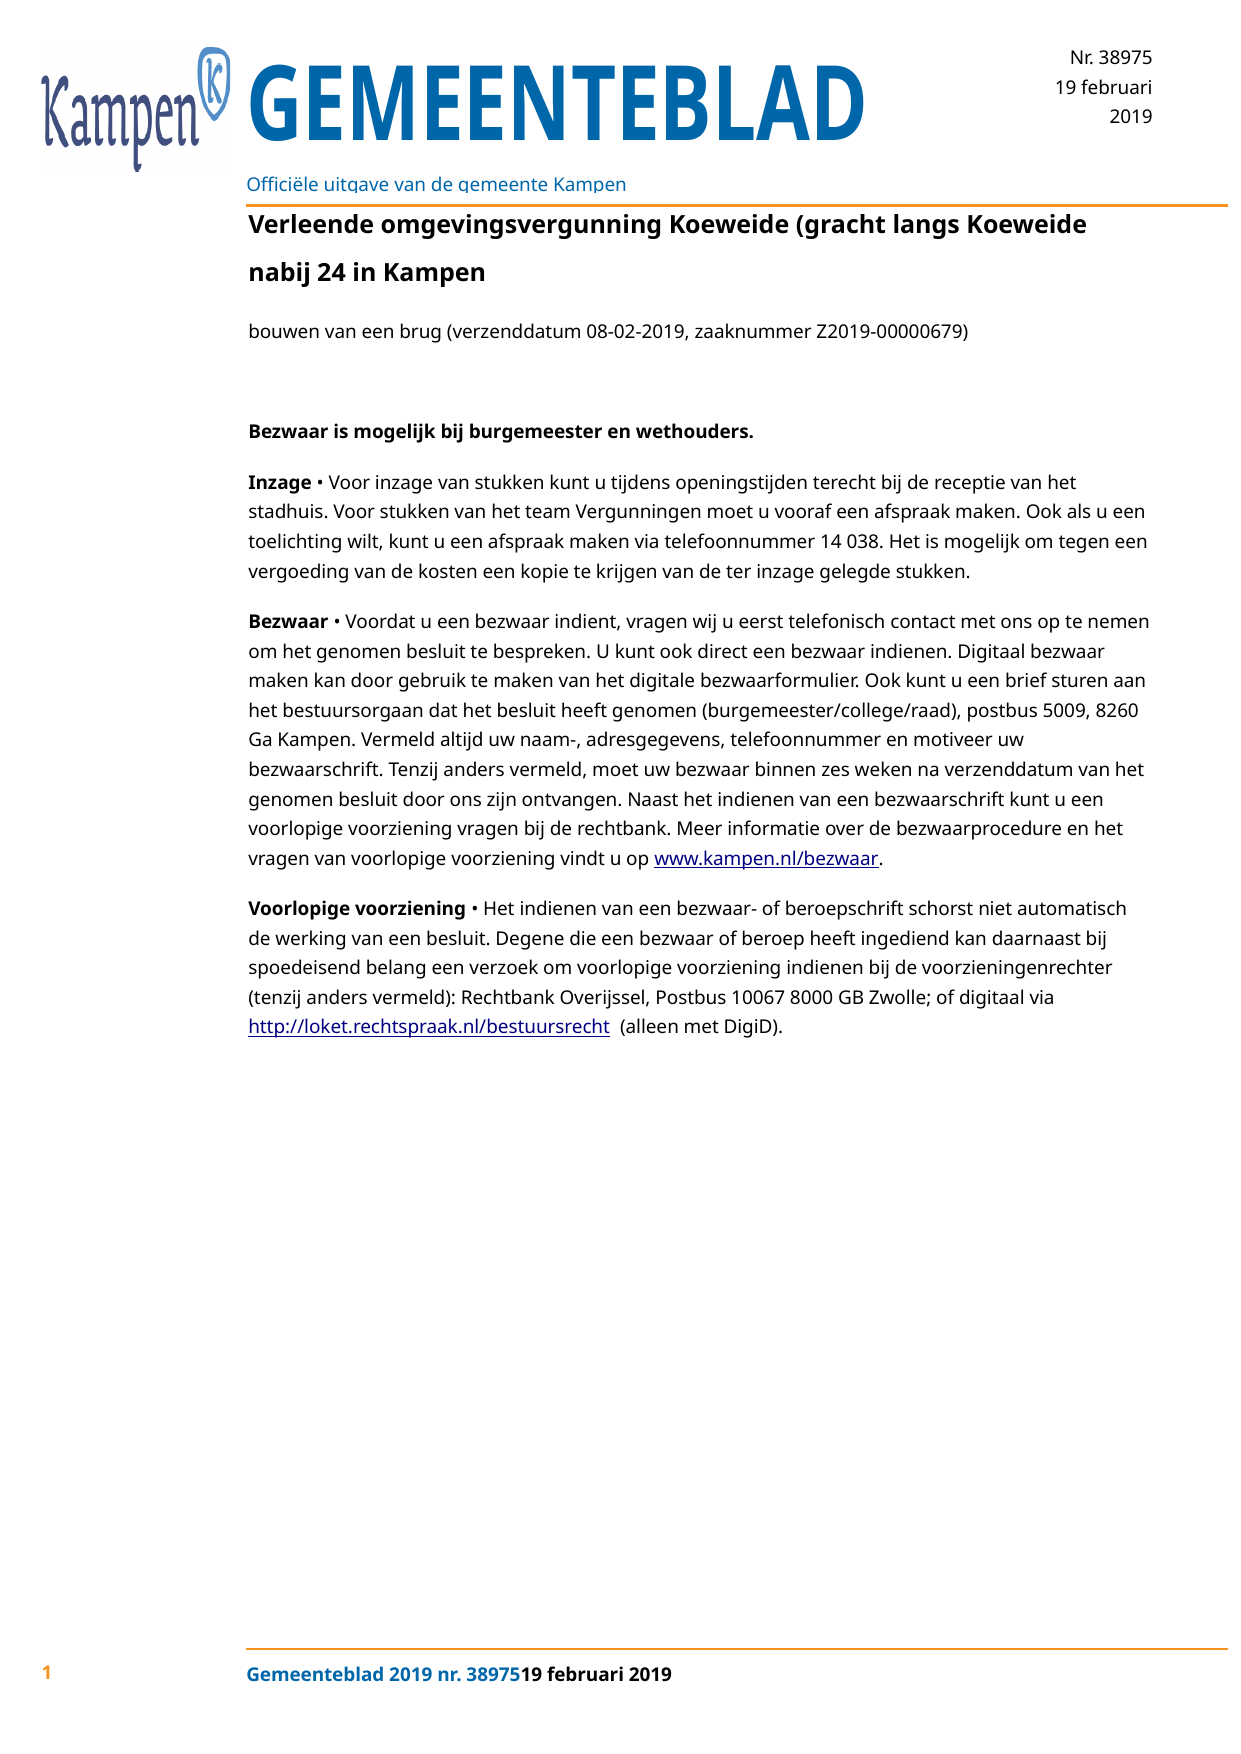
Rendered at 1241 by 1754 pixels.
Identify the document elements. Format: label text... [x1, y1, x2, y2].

text Verleende omgevingsvergunning Koeweide (gracht langs Koeweide nabij 24 in Kampen [248, 207, 1152, 288]
text Bezwaar is mogelijk bij burgemeester en wethouders. [248, 419, 1152, 444]
picture [41, 47, 231, 172]
text Bezwaar • Voordat u een bezwaar indient, vragen wij u eerst telefonisch contact met ons op te nemen om het genomen besluit te bespreken. U kunt ook direct een bezwaar indienen. Digitaal bezwaar maken kan door gebruik te maken van het digitale bezwaarformulier. Ook kunt u een brief sturen aan het bestuursorgaan dat het besluit heeft genomen (burgemeester/college/raad), postbus 5009, 8260 Ga Kampen. Vermeld altijd uw naam-, adresgegevens, telefoonnummer en motiveer uw bezwaarschrift. Tenzij anders vermeld, moet uw bezwaar binnen zes weken na verzenddatum van het genomen besluit door ons zijn ontvangen. Naast het indienen van een bezwaarschrift kunt u een voorlopige voorziening vragen bij de rechtbank. Meer informatie over de bezwaarprocedure en het vragen van voorlopige voorziening vindt u op www.kampen.nl/bezwaar. [248, 608, 1152, 871]
text bouwen van een brug (verzenddatum 08-02-2019, zaaknummer Z2019-00000679) [248, 318, 1152, 344]
text Voorlopige voorziening • Het indienen van een bezwaar- of beroepschrift schorst niet automatisch de werking van een besluit. Degene die een bezwaar of beroep heeft ingediend kan daarnaast bij spoedeisend belang een verzoek om voorlopige voorziening indienen bij de voorzieningenrechter (tenzij anders vermeld): Rechtbank Overijssel, Postbus 10067 8000 GB Zwolle; of digitaal via http://loket.rechtspraak.nl/bestuursrecht (alleen met DigiD). [248, 895, 1152, 1039]
text Inzage • Voor inzage van stukken kunt u tijdens openingstijden terecht bij de receptie van het stadhuis. Voor stukken van het team Vergunningen moet u vooraf een afspraak maken. Ook als u een toelichting wilt, kunt u een afspraak maken via telefoonnummer 14 038. Het is mogelijk om tegen een vergoeding van de kosten een kopie te krijgen van de ter inzage gelegde stukken. [248, 469, 1152, 584]
